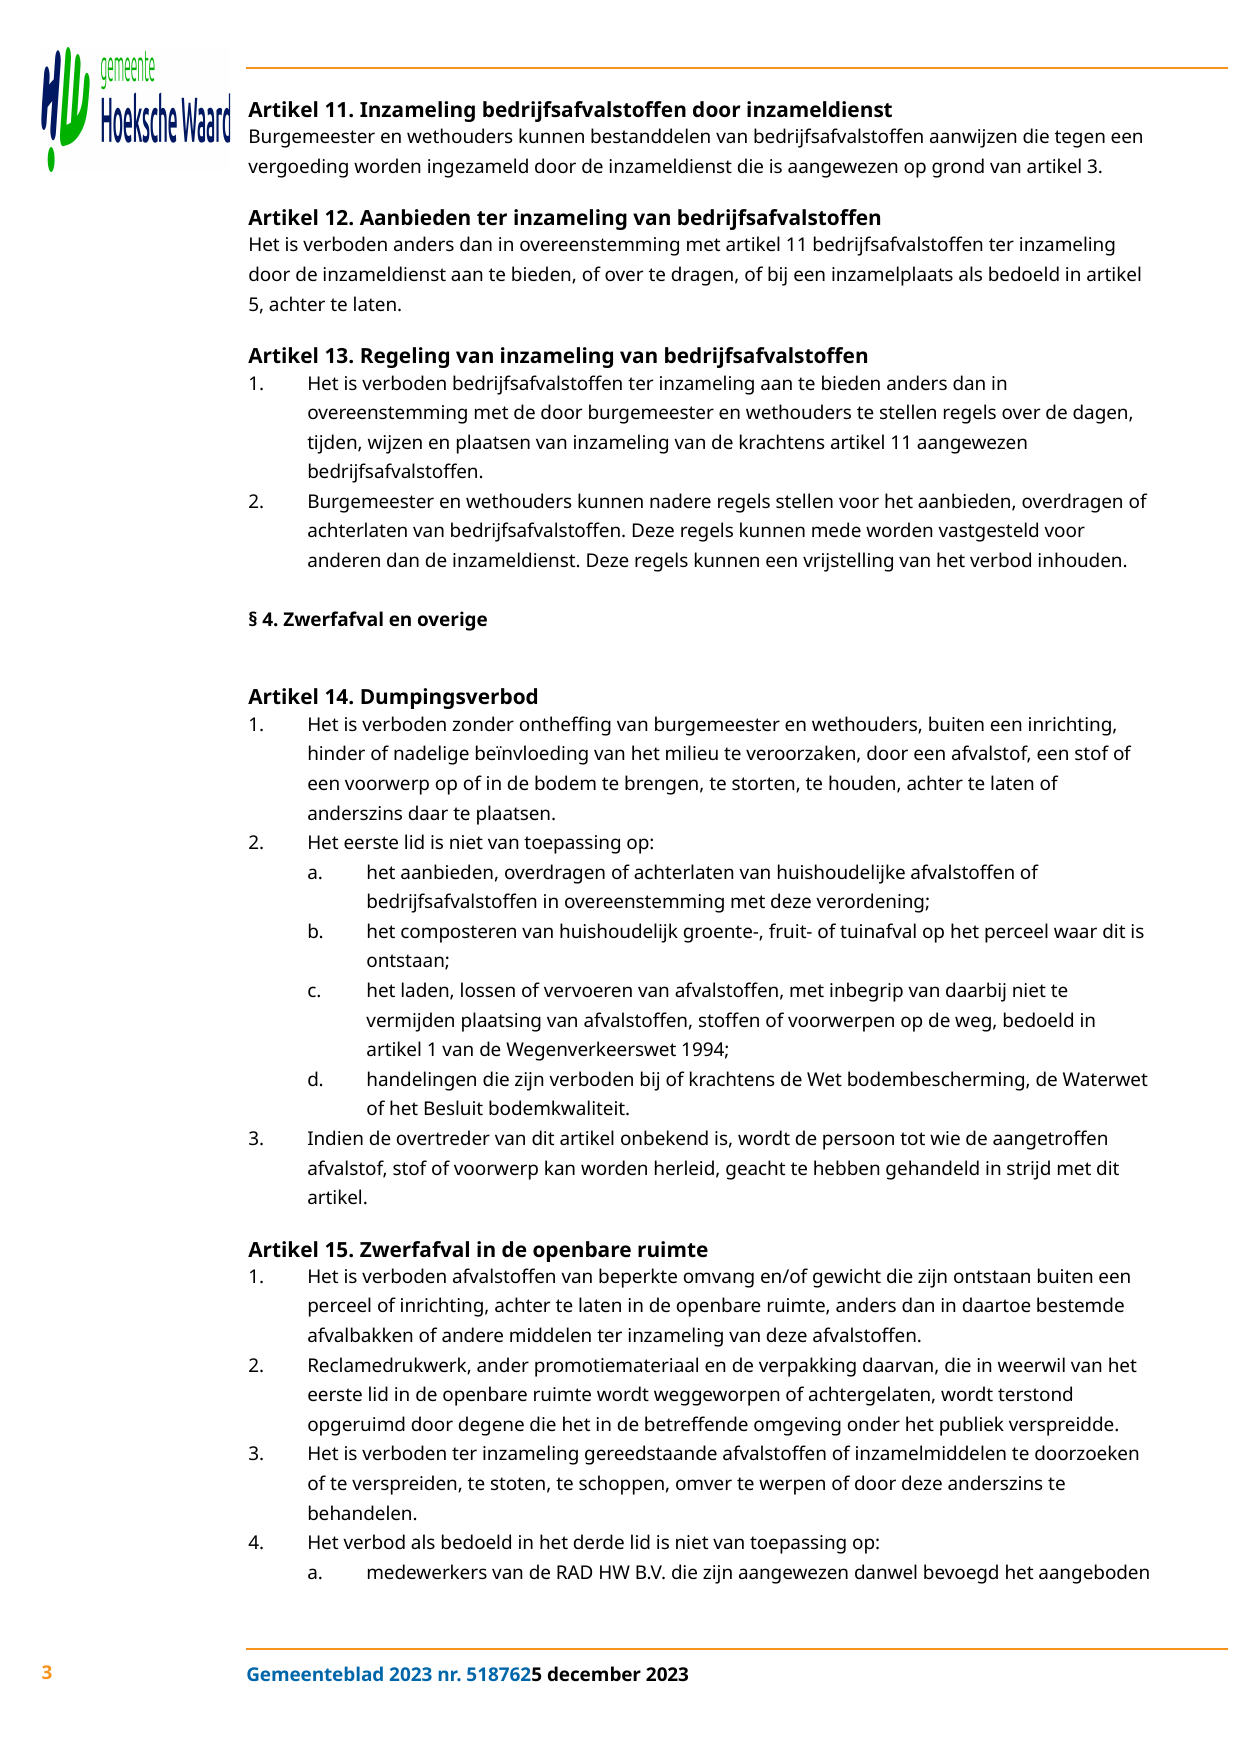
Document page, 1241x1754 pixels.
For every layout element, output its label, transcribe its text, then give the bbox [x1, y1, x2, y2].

list medewerkers van de RAD HW B.V. die zijn aangewezen danwel bevoegd het aangeboden [307, 1559, 1152, 1585]
text Artikel 11. Inzameling bedrijfsafvalstoffen door inzameldienst [248, 95, 1152, 123]
picture [41, 47, 231, 172]
list handelingen die zijn verboden bij of krachtens de Wet bodembescherming, de Waterwet of het Besluit bodemkwaliteit. [307, 1066, 1152, 1121]
list Reclamedrukwerk, ander promotiemateriaal en de verpakking daarvan, die in weerwil van het eerste lid in de openbare ruimte wordt weggeworpen of achtergelaten, wordt terstond opgeruimd door degene die het in de betreffende omgeving onder het publiek verspreidde. [248, 1352, 1152, 1437]
text Artikel 12. Aanbieden ter inzameling van bedrijfsafvalstoffen [248, 203, 1152, 232]
list het laden, lossen of vervoeren van afvalstoffen, met inbegrip van daarbij niet te vermijden plaatsing van afvalstoffen, stoffen of voorwerpen op de weg, bedoeld in artikel 1 van de Wegenverkeerswet 1994; [307, 977, 1152, 1062]
list het composteren van huishoudelijk groente-, fruit- of tuinafval op het perceel waar dit is ontstaan; [307, 918, 1152, 973]
text Het is verboden anders dan in overeenstemming met artikel 11 bedrijfsafvalstoffen ter inzameling door de inzameldienst aan te bieden, of over te dragen, of bij een inzamelplaats als bedoeld in artikel 5, achter te laten. [248, 232, 1152, 317]
text § 4. Zwerfafval en overige [248, 606, 1152, 632]
list Het is verboden afvalstoffen van beperkte omvang en/of gewicht die zijn ontstaan buiten een perceel of inrichting, achter te laten in de openbare ruimte, anders dan in daartoe bestemde afvalbakken of andere middelen ter inzameling van deze afvalstoffen. [248, 1263, 1152, 1348]
list Het is verboden bedrijfsafvalstoffen ter inzameling aan te bieden anders dan in overeenstemming met de door burgemeester en wethouders te stellen regels over de dagen, tijden, wijzen en plaatsen van inzameling van de krachtens artikel 11 aangewezen bedrijfsafvalstoffen. [248, 370, 1152, 484]
text Artikel 14. Dumpingsverbod [248, 682, 1152, 711]
list Het is verboden ter inzameling gereedstaande afvalstoffen of inzamelmiddelen te doorzoeken of te verspreiden, te stoten, te schoppen, omver te werpen of door deze anderszins te behandelen. [248, 1441, 1152, 1526]
list Indien de overtreder van dit artikel onbekend is, wordt de persoon tot wie de aangetroffen afvalstof, stof of voorwerp kan worden herleid, geacht te hebben gehandeld in strijd met dit artikel. [248, 1125, 1152, 1210]
list Het eerste lid is niet van toepassing op: [248, 829, 1152, 855]
text Artikel 13. Regeling van inzameling van bedrijfsafvalstoffen [248, 341, 1152, 370]
text Burgemeester en wethouders kunnen bestanddelen van bedrijfsafvalstoffen aanwijzen die tegen een vergoeding worden ingezameld door de inzameldienst die is aangewezen op grond van artikel 3. [248, 123, 1152, 178]
list Burgemeester en wethouders kunnen nadere regels stellen voor het aanbieden, overdragen of achterlaten van bedrijfsafvalstoffen. Deze regels kunnen mede worden vastgesteld voor anderen dan de inzameldienst. Deze regels kunnen een vrijstelling van het verbod inhouden. [248, 488, 1152, 573]
list het aanbieden, overdragen of achterlaten van huishoudelijke afvalstoffen of bedrijfsafvalstoffen in overeenstemming met deze verordening; [307, 859, 1152, 914]
text Artikel 15. Zwerfafval in de openbare ruimte [248, 1235, 1152, 1263]
list Het is verboden zonder ontheffing van burgemeester en wethouders, buiten een inrichting, hinder of nadelige beïnvloeding van het milieu te veroorzaken, door een afvalstof, een stof of een voorwerp op of in de bodem te brengen, te storten, te houden, achter te laten of anderszins daar te plaatsen. [248, 711, 1152, 825]
list Het verbod als bedoeld in het derde lid is niet van toepassing op: [248, 1529, 1152, 1555]
